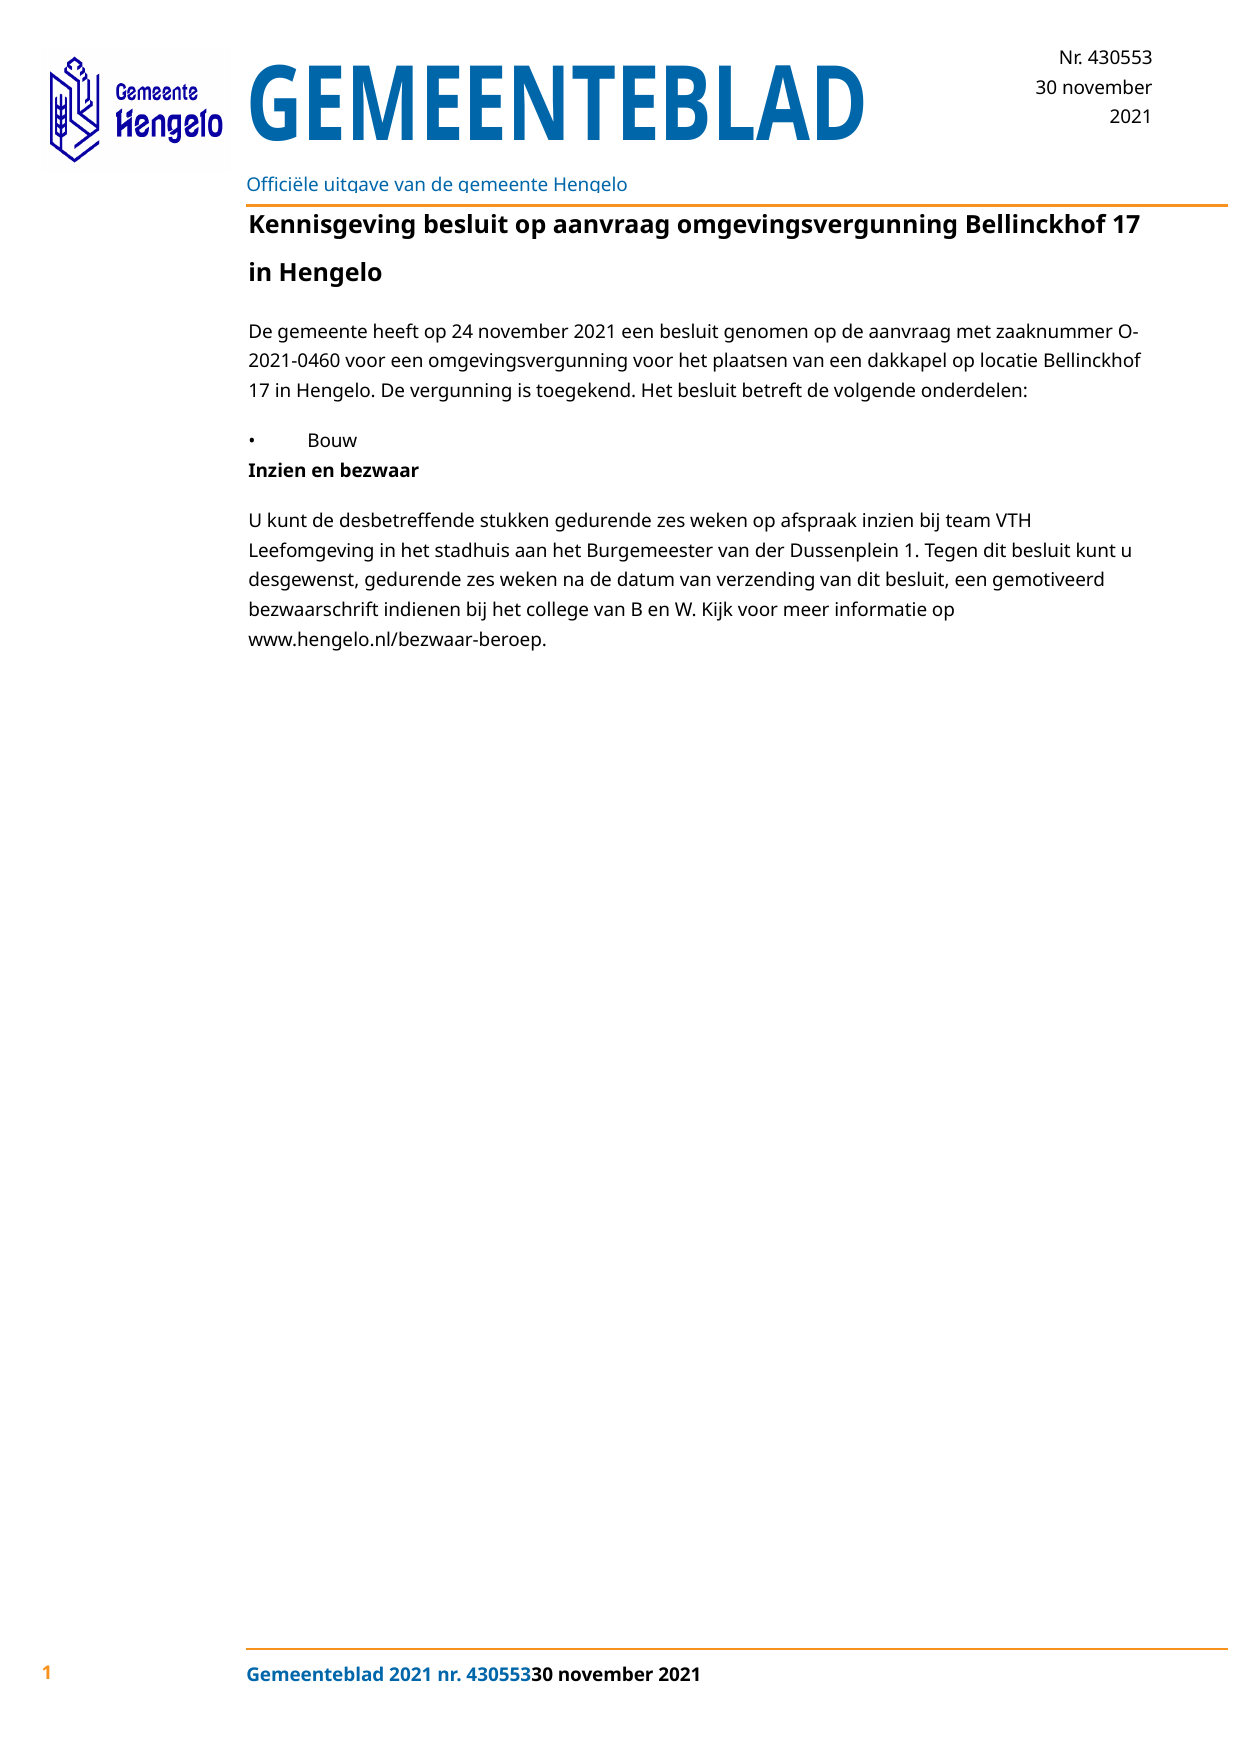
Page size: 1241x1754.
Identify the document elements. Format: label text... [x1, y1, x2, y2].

list Bouw [248, 427, 1152, 453]
text Kennisgeving besluit op aanvraag omgevingsvergunning Bellinckhof 17 in Hengelo [248, 207, 1152, 288]
text Inzien en bezwaar [248, 457, 1152, 483]
text De gemeente heeft op 24 november 2021 een besluit genomen op de aanvraag met zaaknummer O-2021-0460 voor een omgevingsvergunning voor het plaatsen van een dakkapel op locatie Bellinckhof 17 in Hengelo. De vergunning is toegekend. Het besluit betreft de volgende onderdelen: [248, 318, 1152, 403]
picture [41, 47, 231, 172]
text U kunt de desbetreffende stukken gedurende zes weken op afspraak inzien bij team VTH Leefomgeving in het stadhuis aan het Burgemeester van der Dussenplein 1. Tegen dit besluit kunt u desgewenst, gedurende zes weken na de datum van verzending van dit besluit, een gemotiveerd bezwaarschrift indienen bij het college van B en W. Kijk voor meer informatie op www.hengelo.nl/bezwaar-beroep. [248, 507, 1152, 652]
